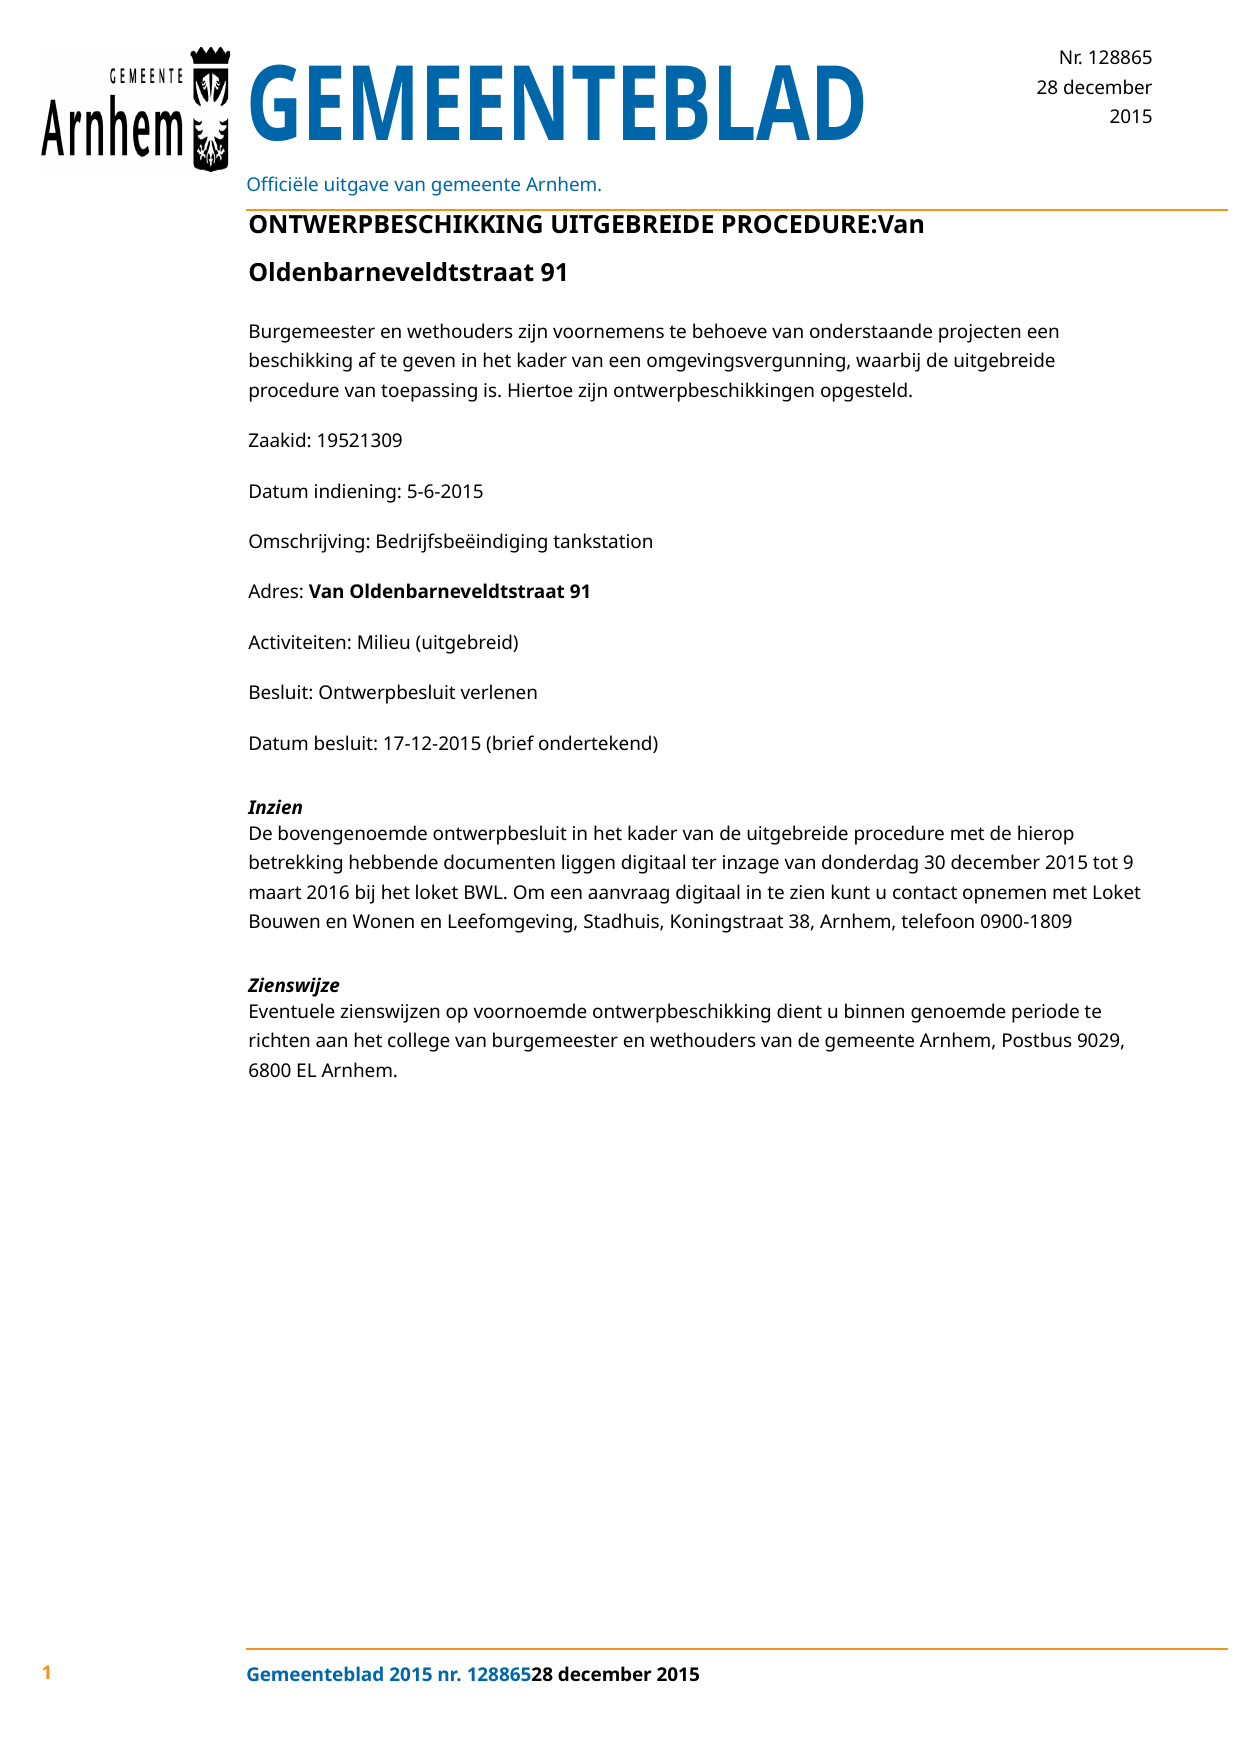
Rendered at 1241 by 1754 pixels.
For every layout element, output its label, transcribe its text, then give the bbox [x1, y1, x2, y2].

text Burgemeester en wethouders zijn voornemens te behoeve van onderstaande projecten een beschikking af te geven in het kader van een omgevingsvergunning, waarbij de uitgebreide procedure van toepassing is. Hiertoe zijn ontwerpbeschikkingen opgesteld. [248, 318, 1152, 403]
text Eventuele zienswijzen op voornoemde ontwerpbeschikking dient u binnen genoemde periode te richten aan het college van burgemeester en wethouders van de gemeente Arnhem, Postbus 9029, 6800 EL Arnhem. [248, 998, 1152, 1083]
text Zienswijze [248, 972, 1152, 998]
text Besluit: Ontwerpbesluit verlenen [248, 679, 1152, 705]
text Activiteiten: Milieu (uitgebreid) [248, 629, 1152, 655]
text Adres: Van Oldenbarneveldtstraat 91 [248, 579, 1152, 604]
picture [41, 47, 231, 172]
text De bovengenoemde ontwerpbesluit in het kader van de uitgebreide procedure met de hierop betrekking hebbende documenten liggen digitaal ter inzage van donderdag 30 december 2015 tot 9 maart 2016 bij het loket BWL. Om een aanvraag digitaal in te zien kunt u contact opnemen met Loket Bouwen en Wonen en Leefomgeving, Stadhuis, Koningstraat 38, Arnhem, telefoon 0900-1809 [248, 820, 1152, 934]
text Datum indiening: 5-6-2015 [248, 478, 1152, 504]
text Inzien [248, 794, 1152, 820]
text Zaakid: 19521309 [248, 427, 1152, 453]
text Omschrijving: Bedrijfsbeëindiging tankstation [248, 528, 1152, 554]
text ONTWERPBESCHIKKING UITGEBREIDE PROCEDURE:Van Oldenbarneveldtstraat 91 [248, 211, 1152, 288]
text Datum besluit: 17-12-2015 (brief ondertekend) [248, 730, 1152, 756]
